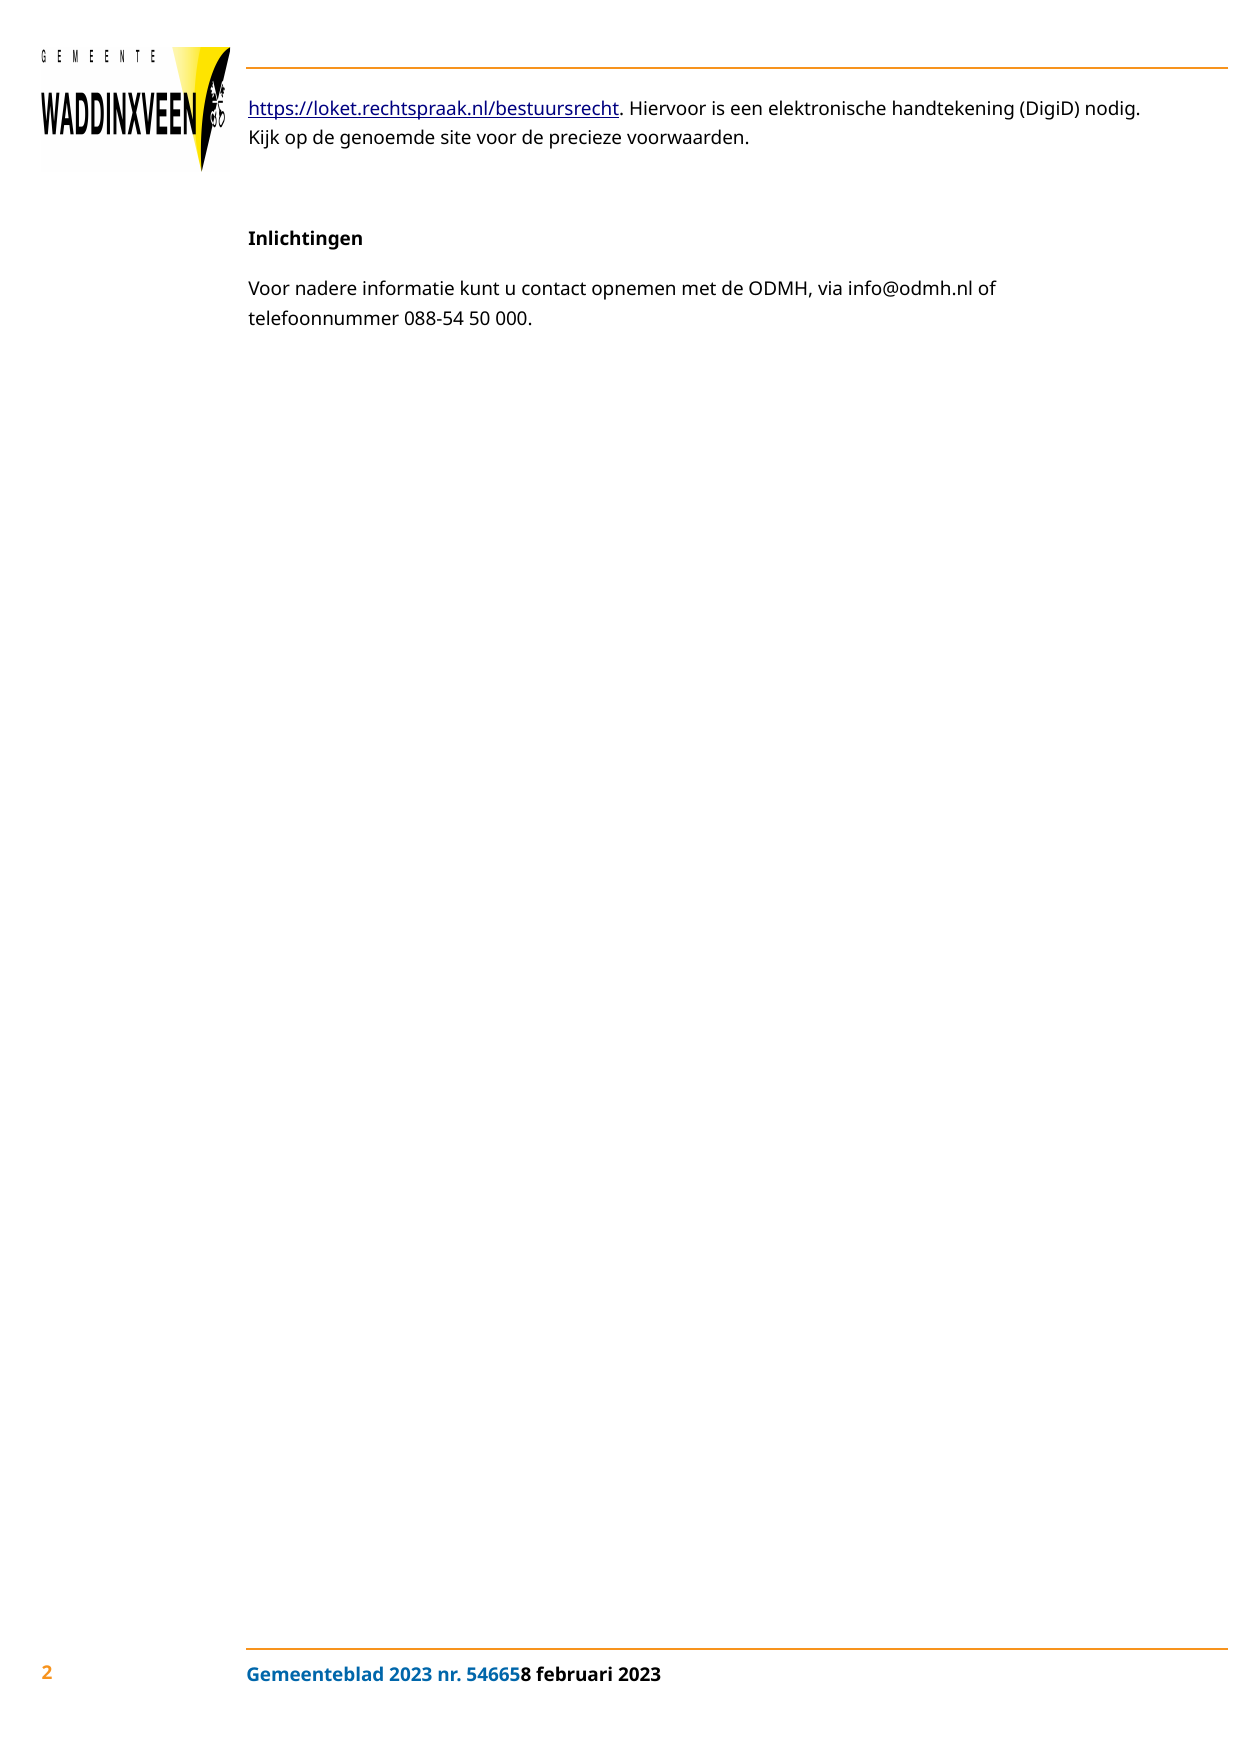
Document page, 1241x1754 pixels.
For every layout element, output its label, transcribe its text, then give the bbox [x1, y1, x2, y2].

text https://loket.rechtspraak.nl/bestuursrecht. Hiervoor is een elektronische handtekening (DigiD) nodig. Kijk op de genoemde site voor de precieze voorwaarden. [248, 95, 1152, 150]
text Inlichtingen [248, 225, 1152, 251]
picture [41, 47, 231, 172]
text Voor nadere informatie kunt u contact opnemen met de ODMH, via info@odmh.nl of telefoonnummer 088-54 50 000. [248, 276, 1152, 331]
